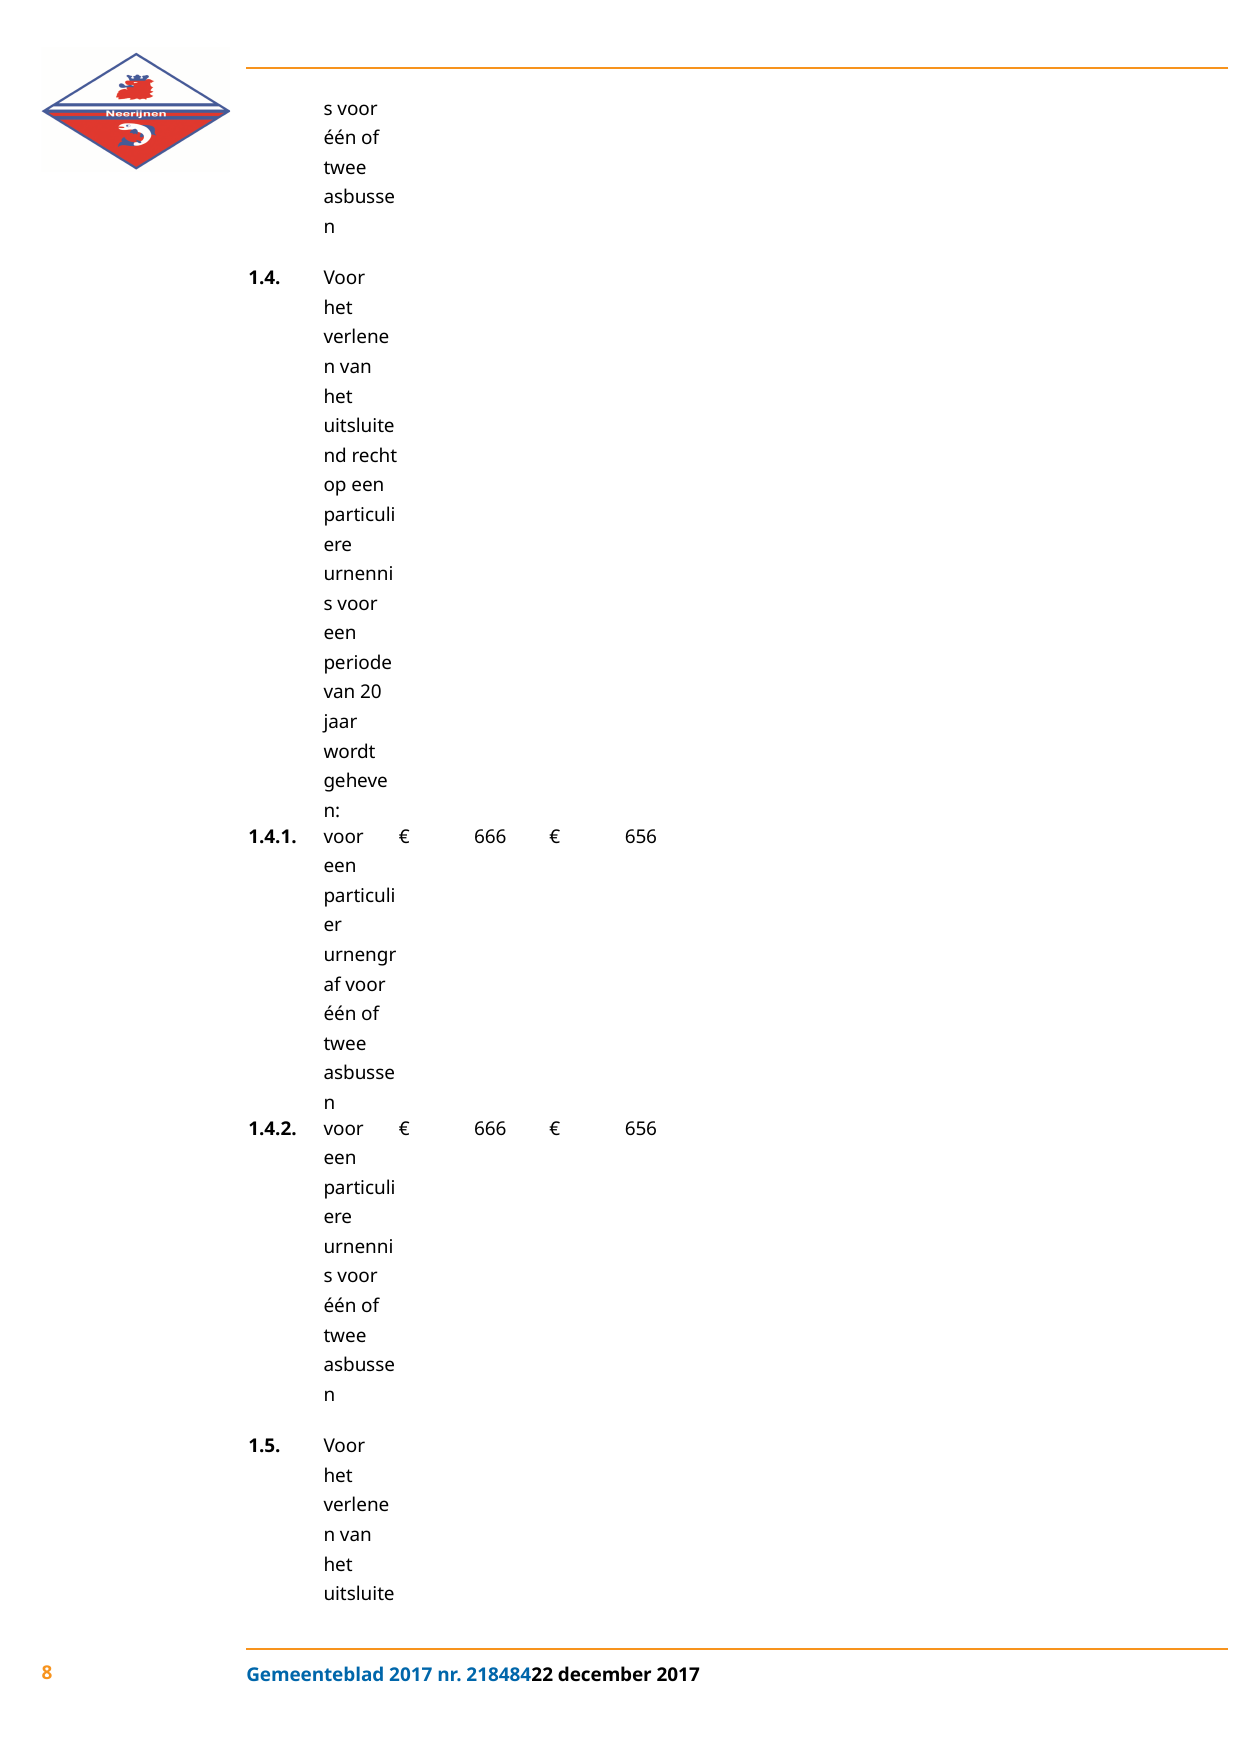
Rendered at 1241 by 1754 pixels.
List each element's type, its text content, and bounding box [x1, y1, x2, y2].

table_cell 656 [625, 823, 700, 1115]
table_cell [549, 239, 624, 264]
table_cell [549, 1433, 624, 1606]
table_cell [625, 1407, 700, 1432]
table_cell [323, 239, 398, 264]
table_cell [625, 1433, 700, 1606]
table_cell 666 [474, 1115, 549, 1407]
table_cell [549, 95, 624, 239]
table_cell [399, 265, 474, 823]
table_cell [248, 1407, 323, 1432]
table_cell € [399, 823, 474, 1115]
table_cell [399, 1407, 474, 1432]
table_cell [323, 1407, 398, 1432]
table_cell [625, 95, 700, 239]
table_cell [399, 1433, 474, 1606]
table_cell € [549, 1115, 624, 1407]
table_cell [248, 95, 323, 239]
table_cell [399, 95, 474, 239]
table_cell [625, 239, 700, 264]
table_cell 1.4. [248, 265, 323, 823]
table_cell [625, 265, 700, 823]
table_cell voor een particuliere urnennis voor één of twee asbussen [323, 1115, 398, 1407]
table_cell 656 [625, 1115, 700, 1407]
table_cell 1.5. [248, 1433, 323, 1606]
table_cell € [549, 823, 624, 1115]
table_cell [399, 239, 474, 264]
table_cell [549, 1407, 624, 1432]
table_cell [474, 265, 549, 823]
picture [41, 47, 231, 172]
table_cell [474, 1433, 549, 1606]
table_cell Voor het verlenen van het uitsluitend recht op een particuliere urnennis voor een periode van 20 jaar wordt geheven: [323, 265, 398, 823]
table_cell [474, 239, 549, 264]
table_cell [248, 239, 323, 264]
table_cell voor een particulier urnengraf voor één of twee asbussen [323, 823, 398, 1115]
table_cell [549, 265, 624, 823]
table_cell [474, 1407, 549, 1432]
table_cell 1.4.2. [248, 1115, 323, 1407]
table_cell € [399, 1115, 474, 1407]
table_cell 666 [474, 823, 549, 1115]
table_cell 1.4.1. [248, 823, 323, 1115]
table_cell s voor één of twee asbussen [323, 95, 398, 239]
table_cell Voor het verlenen van het uitsluite [323, 1433, 398, 1606]
table_cell [474, 95, 549, 239]
